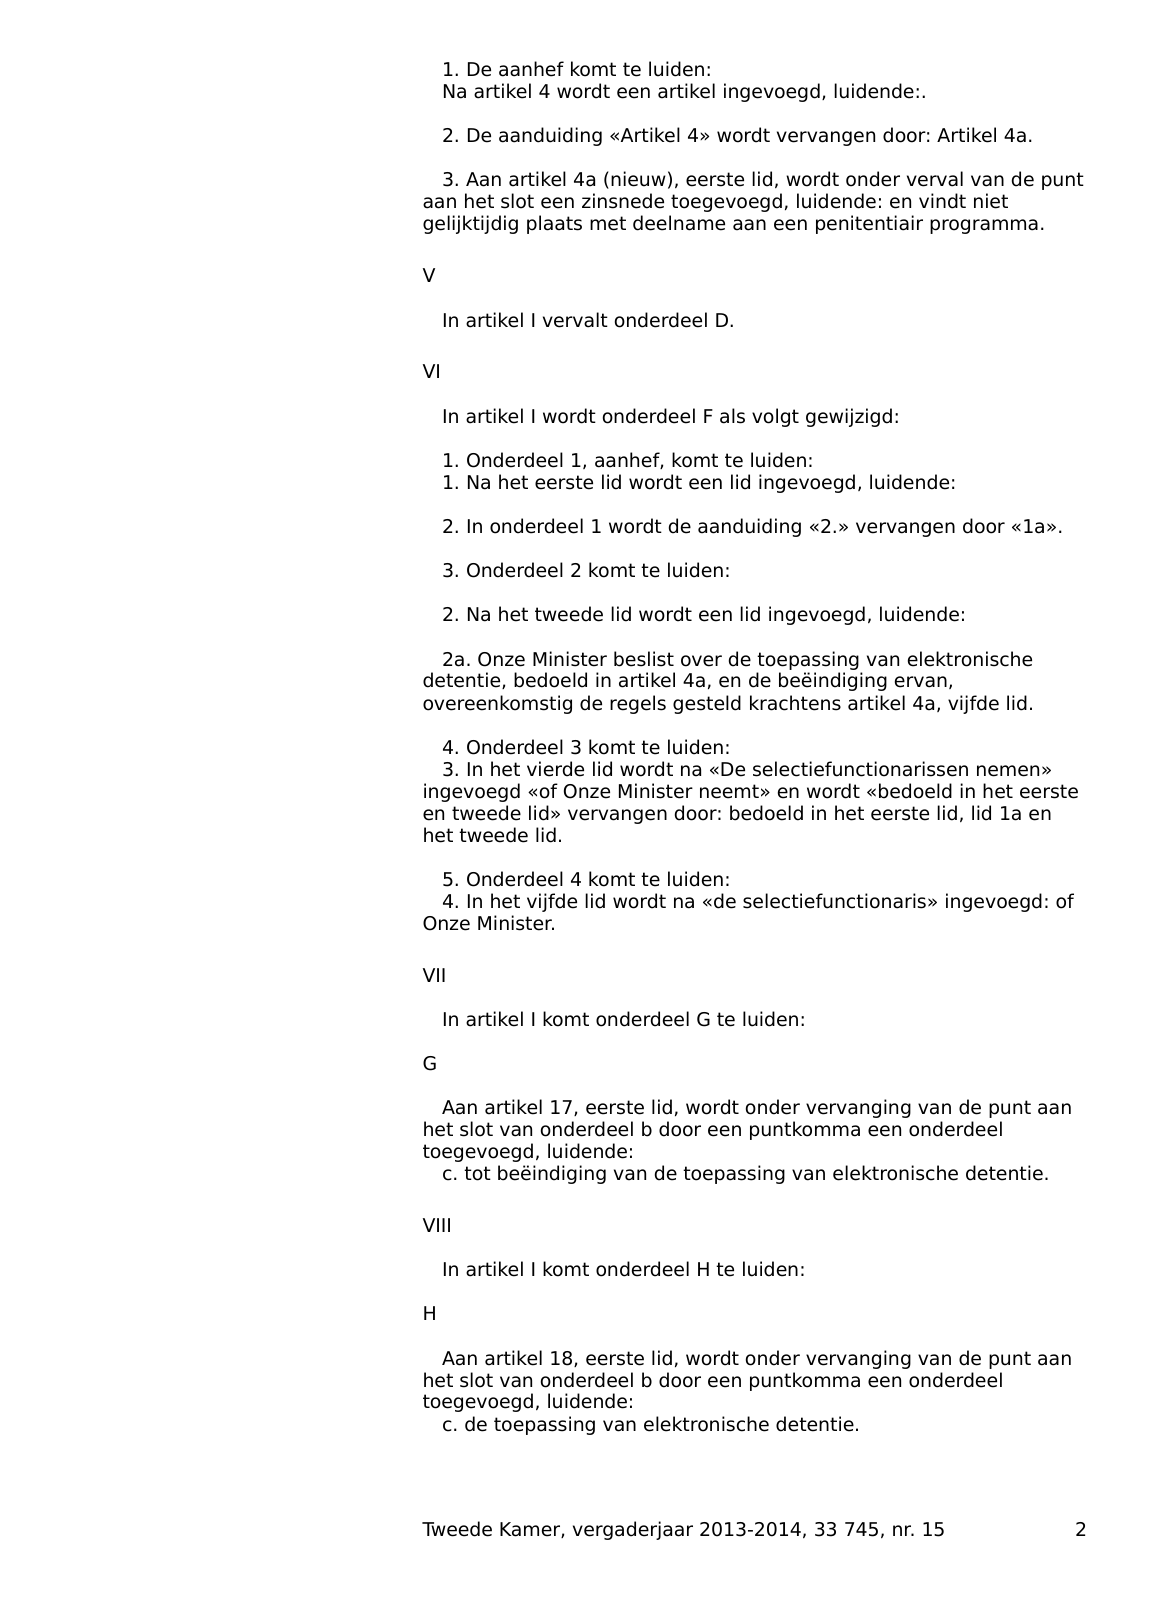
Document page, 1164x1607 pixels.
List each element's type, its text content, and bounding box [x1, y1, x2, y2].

text 3. Aan artikel 4a (nieuw), eerste lid, wordt onder verval van de punt aan het slot een zinsnede toegevoegd, luidende: en vindt niet gelijktijdig plaats met deelname aan een penitentiair programma. [422, 169, 1087, 235]
text 1. Onderdeel 1, aanhef, komt te luiden: [422, 450, 1087, 472]
text 1. De aanhef komt te luiden: [422, 59, 1087, 81]
text 4. Onderdeel 3 komt te luiden: [422, 737, 1087, 758]
text 5. Onderdeel 4 komt te luiden: [422, 869, 1087, 891]
text G [422, 1053, 1087, 1075]
text c. tot beëindiging van de toepassing van elektronische detentie. [422, 1163, 1087, 1185]
subtitle VIII [422, 1215, 1087, 1237]
text c. de toepassing van elektronische detentie. [422, 1413, 1087, 1435]
text Aan artikel 18, eerste lid, wordt onder vervanging van de punt aan het slot van onderdeel b door een puntkomma een onderdeel toegevoegd, luidende: [422, 1347, 1087, 1413]
text 1. Na het eerste lid wordt een lid ingevoegd, luidende: [422, 472, 1087, 494]
text 3. Onderdeel 2 komt te luiden: [422, 560, 1087, 582]
text 2. In onderdeel 1 wordt de aanduiding «2.» vervangen door «1a». [422, 516, 1087, 538]
text In artikel I vervalt onderdeel D. [422, 309, 1087, 331]
text 3. In het vierde lid wordt na «De selectiefunctionarissen nemen» ingevoegd «of Onze Minister neemt» en wordt «bedoeld in het eerste en tweede lid» vervangen door: bedoeld in het eerste lid, lid 1a en het tweede lid. [422, 758, 1087, 846]
text 2. De aanduiding «Artikel 4» wordt vervangen door: Artikel 4a. [422, 125, 1087, 147]
text 2a. Onze Minister beslist over de toepassing van elektronische detentie, bedoeld in artikel 4a, en de beëindiging ervan, overeenkomstig de regels gesteld krachtens artikel 4a, vijfde lid. [422, 648, 1087, 714]
subtitle VI [422, 361, 1087, 383]
text Aan artikel 17, eerste lid, wordt onder vervanging van de punt aan het slot van onderdeel b door een puntkomma een onderdeel toegevoegd, luidende: [422, 1097, 1087, 1163]
text 4. In het vijfde lid wordt na «de selectiefunctionaris» ingevoegd: of Onze Minister. [422, 891, 1087, 934]
text H [422, 1303, 1087, 1325]
text 2. Na het tweede lid wordt een lid ingevoegd, luidende: [422, 604, 1087, 626]
text In artikel I komt onderdeel H te luiden: [422, 1259, 1087, 1281]
subtitle VII [422, 964, 1087, 987]
text In artikel I wordt onderdeel F als volgt gewijzigd: [422, 406, 1087, 428]
text Na artikel 4 wordt een artikel ingevoegd, luidende:. [422, 81, 1087, 103]
text In artikel I komt onderdeel G te luiden: [422, 1009, 1087, 1031]
subtitle V [422, 265, 1087, 287]
